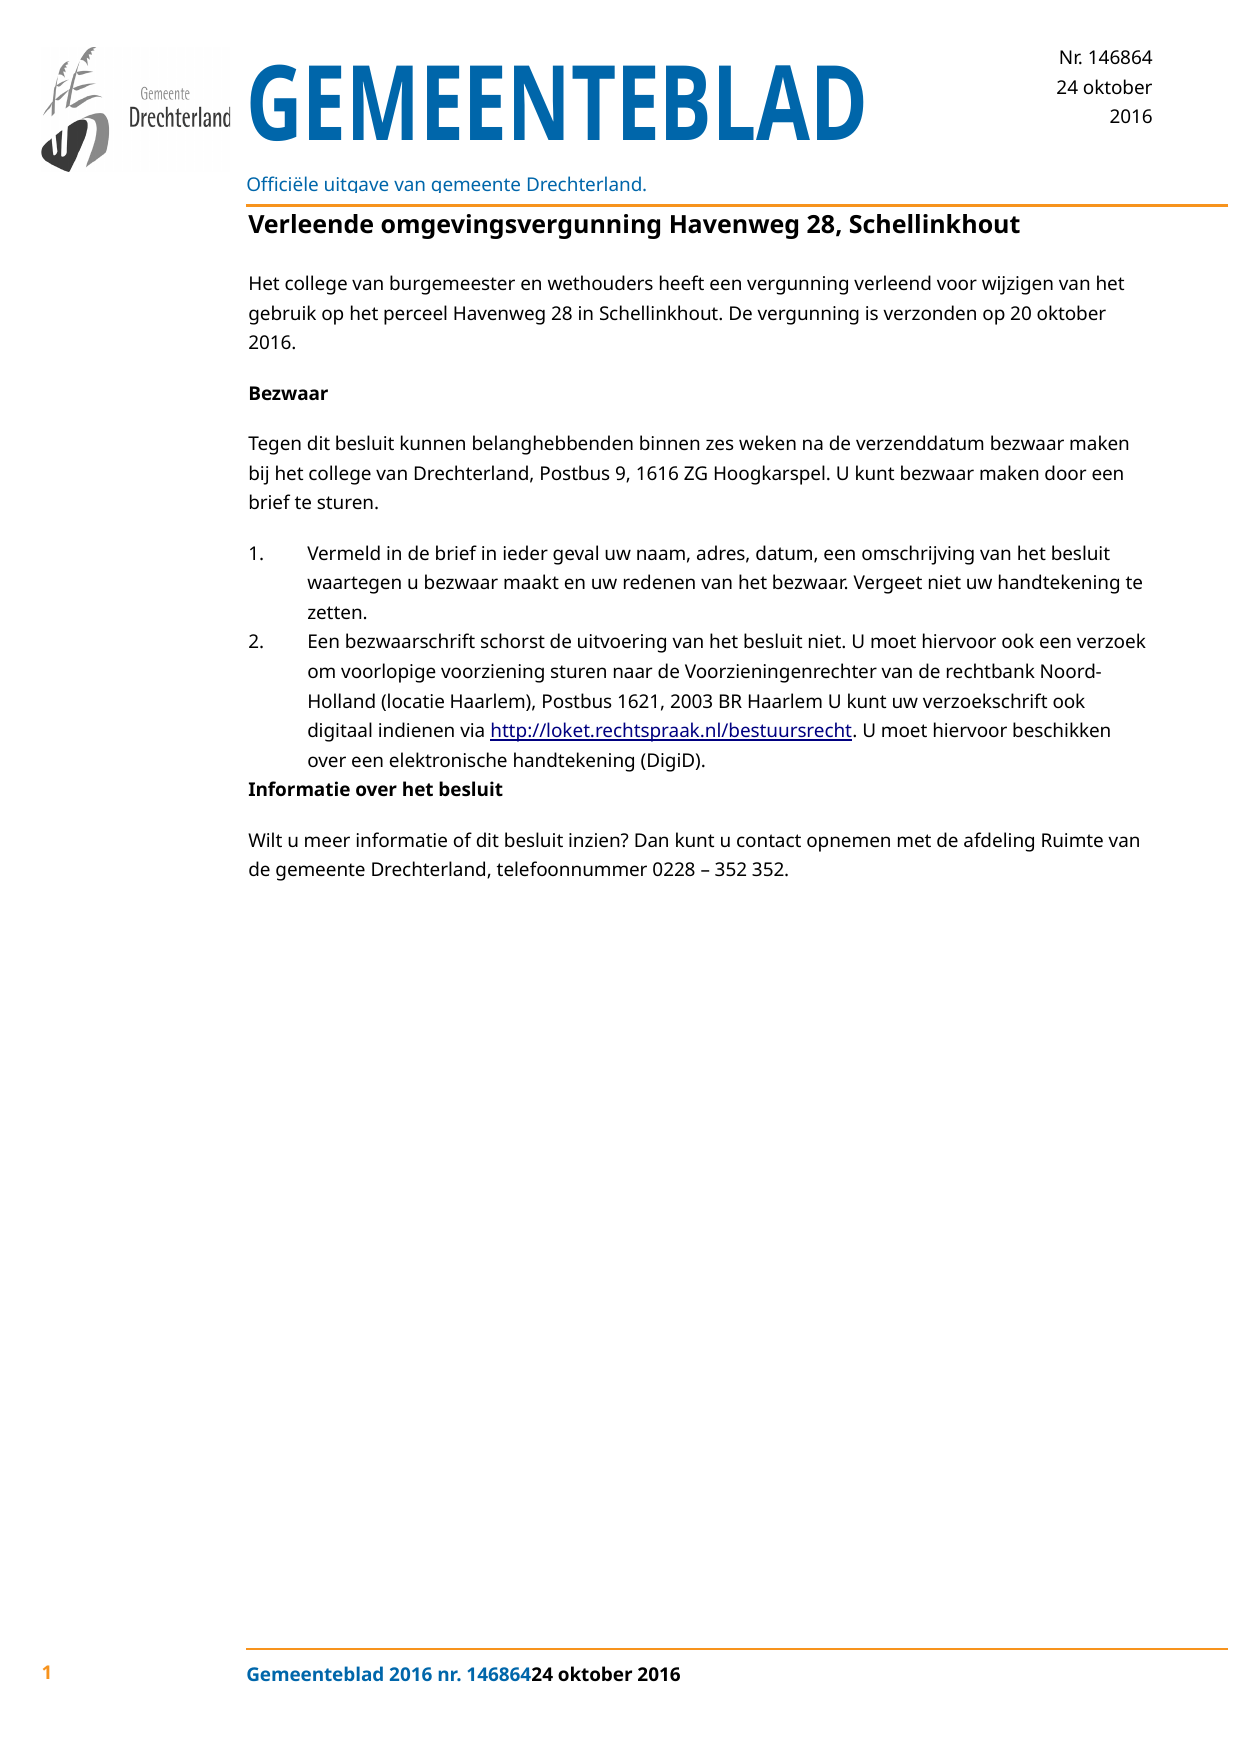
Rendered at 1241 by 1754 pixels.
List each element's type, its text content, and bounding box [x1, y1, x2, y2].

text Informatie over het besluit [248, 777, 1152, 802]
text Bezwaar [248, 380, 1152, 406]
list Een bezwaarschrift schorst de uitvoering van het besluit niet. U moet hiervoor ook een verzoek om voorlopige voorziening sturen naar de Voorzieningenrechter van de rechtbank Noord-Holland (locatie Haarlem), Postbus 1621, 2003 BR Haarlem U kunt uw verzoekschrift ook digitaal indienen via http://loket.rechtspraak.nl/bestuursrecht. U moet hiervoor beschikken over een elektronische handtekening (DigiD). [248, 629, 1152, 773]
text Het college van burgemeester en wethouders heeft een vergunning verleend voor wijzigen van het gebruik op het perceel Havenweg 28 in Schellinkhout. De vergunning is verzonden op 20 oktober 2016. [248, 270, 1152, 355]
text Tegen dit besluit kunnen belanghebbenden binnen zes weken na de verzenddatum bezwaar maken bij het college van Drechterland, Postbus 9, 1616 ZG Hoogkarspel. U kunt bezwaar maken door een brief te sturen. [248, 430, 1152, 515]
picture [41, 47, 231, 172]
text Verleende omgevingsvergunning Havenweg 28, Schellinkhout [248, 207, 1152, 241]
list Vermeld in de brief in ieder geval uw naam, adres, datum, een omschrijving van het besluit waartegen u bezwaar maakt en uw redenen van het bezwaar. Vergeet niet uw handtekening te zetten. [248, 540, 1152, 625]
text Wilt u meer informatie of dit besluit inzien? Dan kunt u contact opnemen met de afdeling Ruimte van de gemeente Drechterland, telefoonnummer 0228 – 352 352. [248, 827, 1152, 882]
